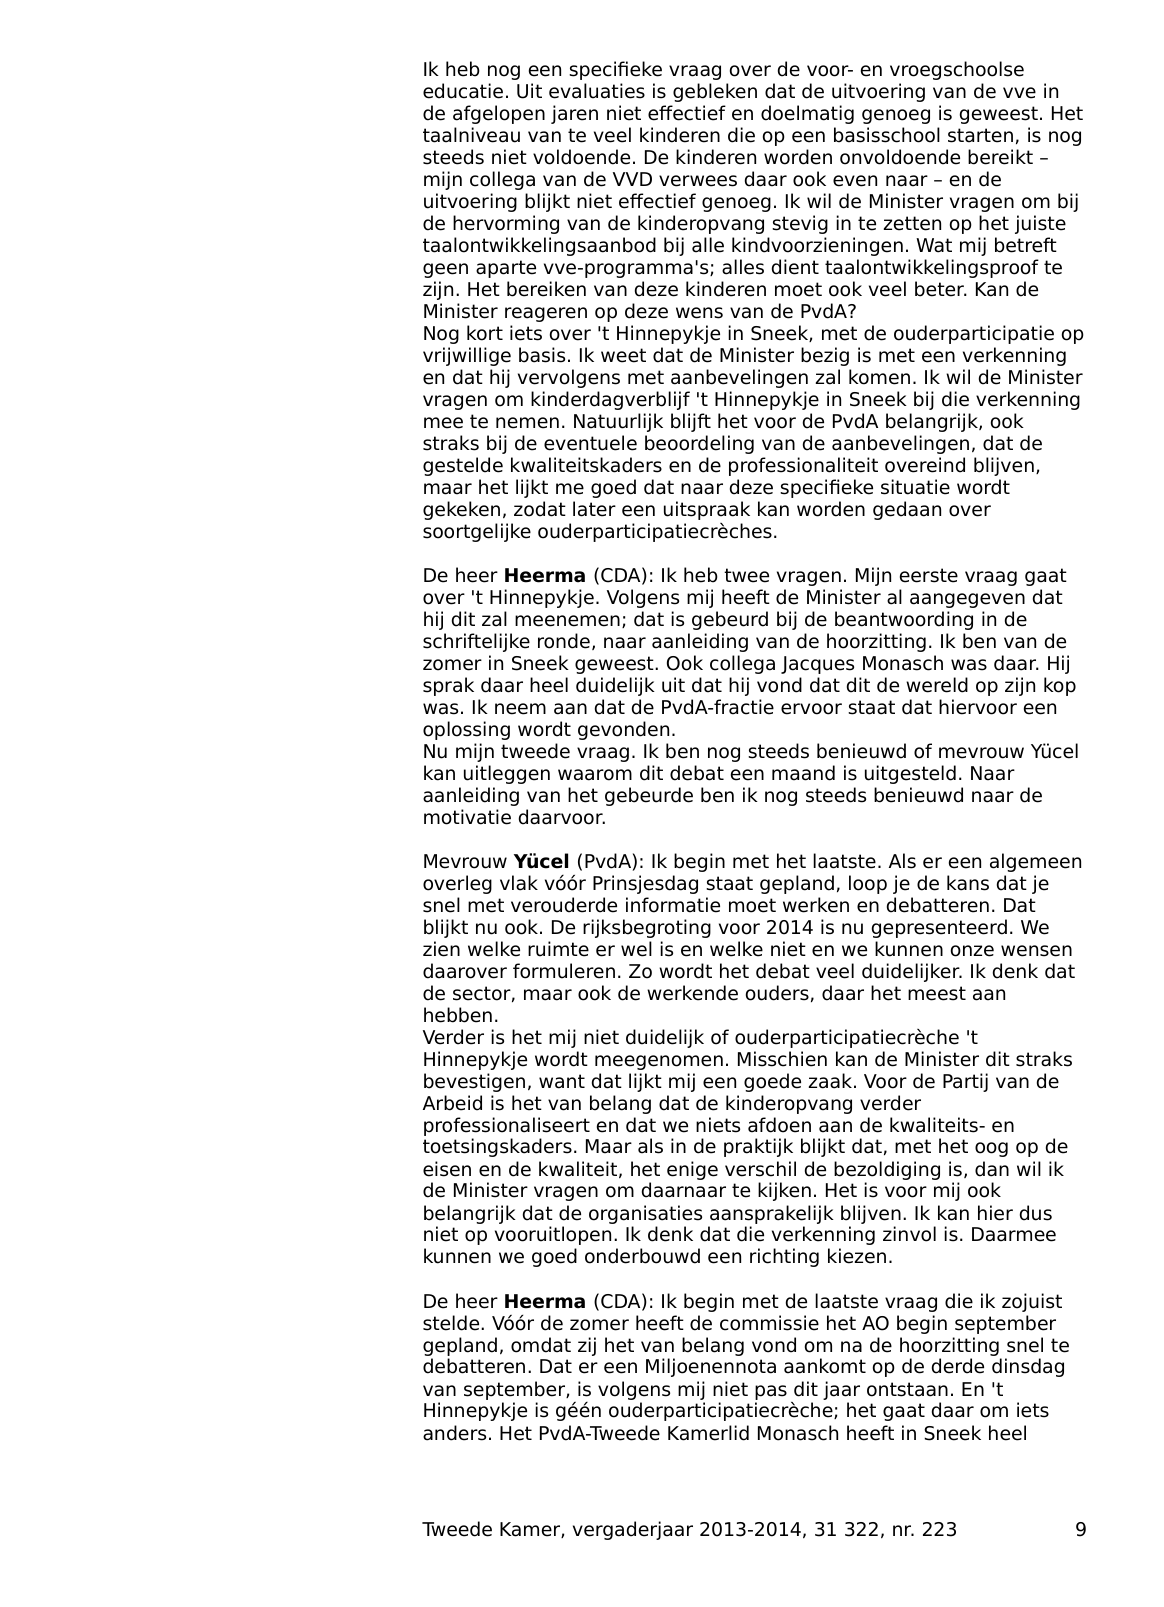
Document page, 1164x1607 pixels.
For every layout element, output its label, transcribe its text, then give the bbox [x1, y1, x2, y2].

text Verder is het mij niet duidelijk of ouderparticipatiecrèche 't Hinnepykje wordt meegenomen. Misschien kan de Minister dit straks bevestigen, want dat lijkt mij een goede zaak. Voor de Partij van de Arbeid is het van belang dat de kinderopvang verder professionaliseert en dat we niets afdoen aan de kwaliteits- en toetsingskaders. Maar als in de praktijk blijkt dat, met het oog op de eisen en de kwaliteit, het enige verschil de bezoldiging is, dan wil ik de Minister vragen om daarnaar te kijken. Het is voor mij ook belangrijk dat de organisaties aansprakelijk blijven. Ik kan hier dus niet op vooruitlopen. Ik denk dat die verkenning zinvol is. Daarmee kunnen we goed onderbouwd een richting kiezen. [422, 1027, 1087, 1268]
text Nu mijn tweede vraag. Ik ben nog steeds benieuwd of mevrouw Yücel kan uitleggen waarom dit debat een maand is uitgesteld. Naar aanleiding van het gebeurde ben ik nog steeds benieuwd naar de motivatie daarvoor. [422, 741, 1087, 828]
text Nog kort iets over 't Hinnepykje in Sneek, met de ouderparticipatie op vrijwillige basis. Ik weet dat de Minister bezig is met een verkenning en dat hij vervolgens met aanbevelingen zal komen. Ik wil de Minister vragen om kinderdagverblijf 't Hinnepykje in Sneek bij die verkenning mee te nemen. Natuurlijk blijft het voor de PvdA belangrijk, ook straks bij de eventuele beoordeling van de aanbevelingen, dat de gestelde kwaliteitskaders en de professionaliteit overeind blijven, maar het lijkt me goed dat naar deze specifieke situatie wordt gekeken, zodat later een uitspraak kan worden gedaan over soortgelijke ouderparticipatiecrèches. [422, 323, 1087, 543]
text Ik heb nog een specifieke vraag over de voor- en vroegschoolse educatie. Uit evaluaties is gebleken dat de uitvoering van de vve in de afgelopen jaren niet effectief en doelmatig genoeg is geweest. Het taalniveau van te veel kinderen die op een basisschool starten, is nog steeds niet voldoende. De kinderen worden onvoldoende bereikt – mijn collega van de VVD verwees daar ook even naar – en de uitvoering blijkt niet effectief genoeg. Ik wil de Minister vragen om bij de hervorming van de kinderopvang stevig in te zetten op het juiste taalontwikkelingsaanbod bij alle kindvoorzieningen. Wat mij betreft geen aparte vve-programma's; alles dient taalontwikkelingsproof te zijn. Het bereiken van deze kinderen moet ook veel beter. Kan de Minister reageren op deze wens van de PvdA? [422, 59, 1087, 323]
text Mevrouw Yücel (PvdA): Ik begin met het laatste. Als er een algemeen overleg vlak vóór Prinsjesdag staat gepland, loop je de kans dat je snel met verouderde informatie moet werken en debatteren. Dat blijkt nu ook. De rijksbegroting voor 2014 is nu gepresenteerd. We zien welke ruimte er wel is en welke niet en we kunnen onze wensen daarover formuleren. Zo wordt het debat veel duidelijker. Ik denk dat de sector, maar ook de werkende ouders, daar het meest aan hebben. [422, 851, 1087, 1027]
text De heer Heerma (CDA): Ik begin met de laatste vraag die ik zojuist stelde. Vóór de zomer heeft de commissie het AO begin september gepland, omdat zij het van belang vond om na de hoorzitting snel te debatteren. Dat er een Miljoenennota aankomt op de derde dinsdag van september, is volgens mij niet pas dit jaar ontstaan. En 't Hinnepykje is géén ouderparticipatiecrèche; het gaat daar om iets anders. Het PvdA-Tweede Kamerlid Monasch heeft in Sneek heel [422, 1291, 1087, 1444]
text De heer Heerma (CDA): Ik heb twee vragen. Mijn eerste vraag gaat over 't Hinnepykje. Volgens mij heeft de Minister al aangegeven dat hij dit zal meenemen; dat is gebeurd bij de beantwoording in de schriftelijke ronde, naar aanleiding van de hoorzitting. Ik ben van de zomer in Sneek geweest. Ook collega Jacques Monasch was daar. Hij sprak daar heel duidelijk uit dat hij vond dat dit de wereld op zijn kop was. Ik neem aan dat de PvdA-fractie ervoor staat dat hiervoor een oplossing wordt gevonden. [422, 565, 1087, 741]
